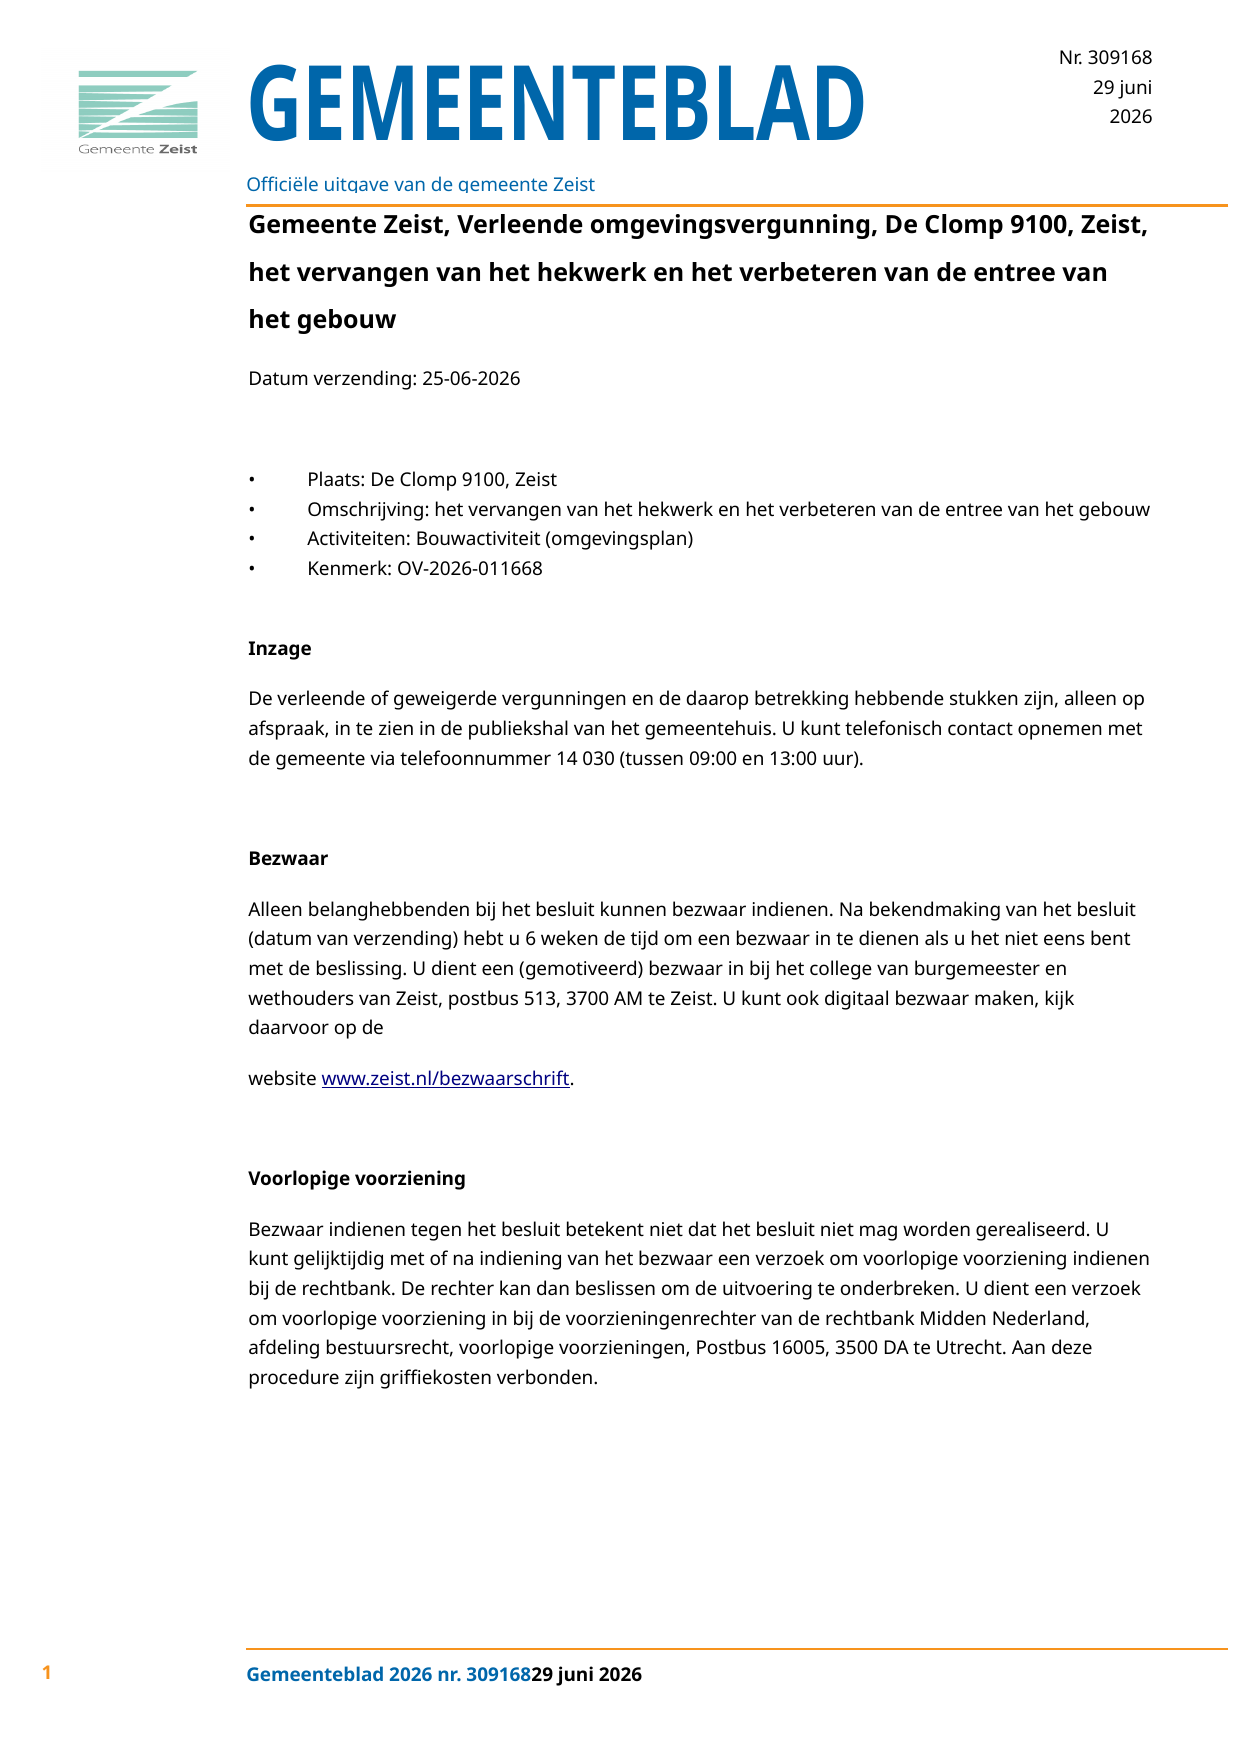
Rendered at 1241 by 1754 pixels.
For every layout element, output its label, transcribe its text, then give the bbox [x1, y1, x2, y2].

list Plaats: De Clomp 9100, Zeist [248, 466, 1152, 492]
text Datum verzending: 25-06-2026 [248, 366, 1152, 391]
text Voorlopige voorziening [248, 1166, 1152, 1191]
text Gemeente Zeist, Verleende omgevingsvergunning, De Clomp 9100, Zeist, het vervangen van het hekwerk en het verbeteren van de entree van het gebouw [248, 207, 1152, 336]
text De verleende of geweigerde vergunningen en de daarop betrekking hebbende stukken zijn, alleen op afspraak, in te zien in de publiekshal van het gemeentehuis. U kunt telefonisch contact opnemen met de gemeente via telefoonnummer 14 030 (tussen 09:00 en 13:00 uur). [248, 686, 1152, 770]
text Bezwaar indienen tegen het besluit betekent niet dat het besluit niet mag worden gerealiseerd. U kunt gelijktijdig met of na indiening van het bezwaar een verzoek om voorlopige voorziening indienen bij de rechtbank. De rechter kan dan beslissen om de uitvoering te onderbreken. U dient een verzoek om voorlopige voorziening in bij de voorzieningenrechter van de rechtbank Midden Nederland, afdeling bestuursrecht, voorlopige voorzieningen, Postbus 16005, 3500 DA te Utrecht. Aan deze procedure zijn griffiekosten verbonden. [248, 1216, 1152, 1389]
list Omschrijving: het vervangen van het hekwerk en het verbeteren van de entree van het gebouw [248, 496, 1152, 522]
text Bezwaar [248, 846, 1152, 871]
list Kenmerk: OV-2026-011668 [248, 555, 1152, 581]
text website www.zeist.nl/bezwaarschrift. [248, 1065, 1152, 1090]
list Activiteiten: Bouwactiviteit (omgevingsplan) [248, 526, 1152, 551]
text Inzage [248, 635, 1152, 661]
text Alleen belanghebbenden bij het besluit kunnen bezwaar indienen. Na bekendmaking van het besluit (datum van verzending) hebt u 6 weken de tijd om een bezwaar in te dienen als u het niet eens bent met de beslissing. U dient een (gemotiveerd) bezwaar in bij het college van burgemeester en wethouders van Zeist, postbus 513, 3700 AM te Zeist. U kunt ook digitaal bezwaar maken, kijk daarvoor op de [248, 896, 1152, 1040]
picture [41, 47, 231, 172]
